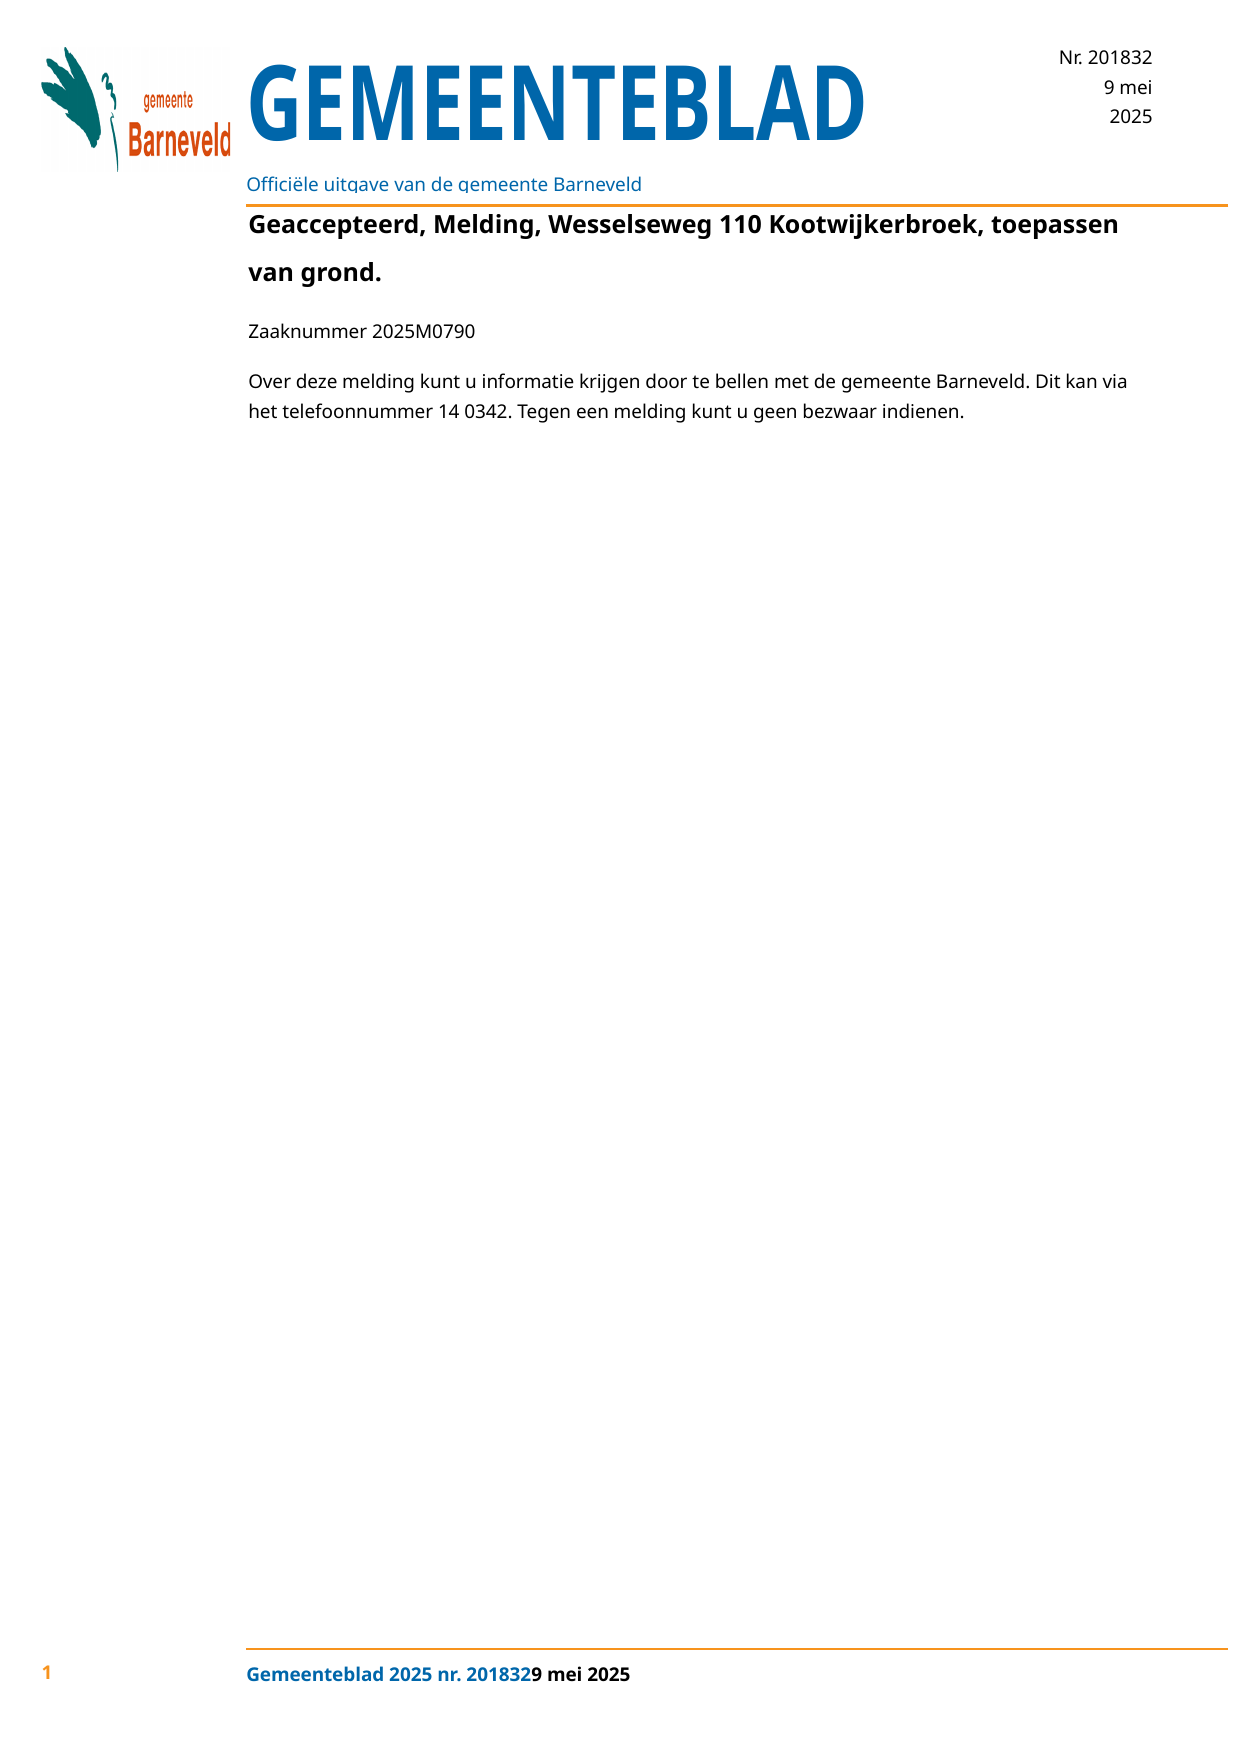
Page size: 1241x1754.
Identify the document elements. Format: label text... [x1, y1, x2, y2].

picture [41, 47, 231, 172]
text Geaccepteerd, Melding, Wesselseweg 110 Kootwijkerbroek, toepassen van grond. [248, 207, 1152, 288]
text Zaaknummer 2025M0790 [248, 318, 1152, 344]
text Over deze melding kunt u informatie krijgen door te bellen met de gemeente Barneveld. Dit kan via het telefoonnummer 14 0342. Tegen een melding kunt u geen bezwaar indienen. [248, 368, 1152, 424]
